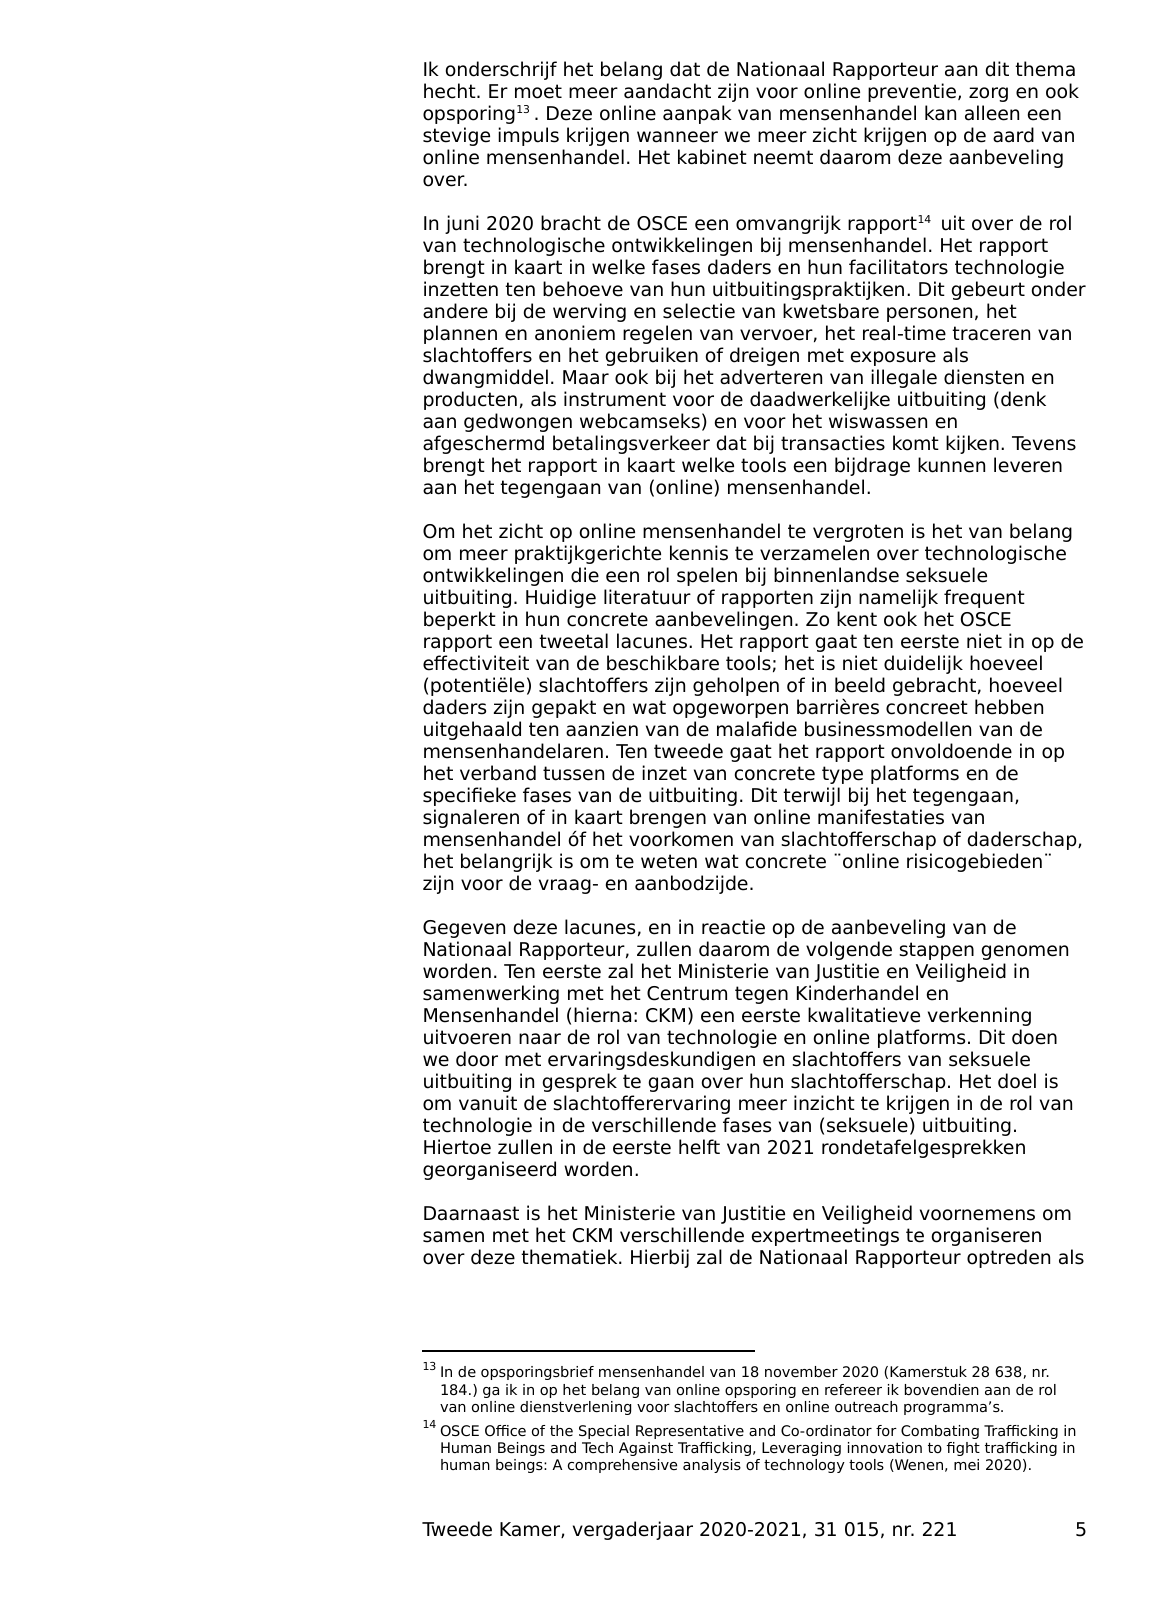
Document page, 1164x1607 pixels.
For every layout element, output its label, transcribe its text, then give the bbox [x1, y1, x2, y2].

text Daarnaast is het Ministerie van Justitie en Veiligheid voornemens om samen met het CKM verschillende expertmeetings te organiseren over deze thematiek. Hierbij zal de Nationaal Rapporteur optreden als [422, 1203, 1087, 1269]
text In juni 2020 bracht de OSCE een omvangrijk rapport uit over de rol van technologische ontwikkelingen bij mensenhandel. Het rapport brengt in kaart in welke fases daders en hun facilitators technologie inzetten ten behoeve van hun uitbuitingspraktijken. Dit gebeurt onder andere bij de werving en selectie van kwetsbare personen, het plannen en anoniem regelen van vervoer, het real-time traceren van slachtoffers en het gebruiken of dreigen met exposure als dwangmiddel. Maar ook bij het adverteren van illegale diensten en producten, als instrument voor de daadwerkelijke uitbuiting (denk aan gedwongen webcamseks) en voor het wiswassen en afgeschermd betalingsverkeer dat bij transacties komt kijken. Tevens brengt het rapport in kaart welke tools een bijdrage kunnen leveren aan het tegengaan van (online) mensenhandel. [422, 213, 1087, 499]
text In de opsporingsbrief mensenhandel van 18 november 2020 (Kamerstuk 28 638, nr. 184.) ga ik in op het belang van online opsporing en refereer ik bovendien aan de rol van online dienstverlening voor slachtoffers en online outreach programma’s. [422, 1360, 1087, 1416]
text Gegeven deze lacunes, en in reactie op de aanbeveling van de Nationaal Rapporteur, zullen daarom de volgende stappen genomen worden. Ten eerste zal het Ministerie van Justitie en Veiligheid in samenwerking met het Centrum tegen Kinderhandel en Mensenhandel (hierna: CKM) een eerste kwalitatieve verkenning uitvoeren naar de rol van technologie en online platforms. Dit doen we door met ervaringsdeskundigen en slachtoffers van seksuele uitbuiting in gesprek te gaan over hun slachtofferschap. Het doel is om vanuit de slachtofferervaring meer inzicht te krijgen in de rol van technologie in de verschillende fases van (seksuele) uitbuiting. Hiertoe zullen in de eerste helft van 2021 rondetafelgesprekken georganiseerd worden. [422, 917, 1087, 1181]
text Ik onderschrijf het belang dat de Nationaal Rapporteur aan dit thema hecht. Er moet meer aandacht zijn voor online preventie, zorg en ook opsporing. Deze online aanpak van mensenhandel kan alleen een stevige impuls krijgen wanneer we meer zicht krijgen op de aard van online mensenhandel. Het kabinet neemt daarom deze aanbeveling over. [422, 59, 1087, 191]
text OSCE Office of the Special Representative and Co-ordinator for Combating Trafficking in Human Beings and Tech Against Trafficking, Leveraging innovation to fight trafficking in human beings: A comprehensive analysis of technology tools (Wenen, mei 2020). [422, 1418, 1087, 1474]
text Om het zicht op online mensenhandel te vergroten is het van belang om meer praktijkgerichte kennis te verzamelen over technologische ontwikkelingen die een rol spelen bij binnenlandse seksuele uitbuiting. Huidige literatuur of rapporten zijn namelijk frequent beperkt in hun concrete aanbevelingen. Zo kent ook het OSCE rapport een tweetal lacunes. Het rapport gaat ten eerste niet in op de effectiviteit van de beschikbare tools; het is niet duidelijk hoeveel (potentiële) slachtoffers zijn geholpen of in beeld gebracht, hoeveel daders zijn gepakt en wat opgeworpen barrières concreet hebben uitgehaald ten aanzien van de malafide businessmodellen van de mensenhandelaren. Ten tweede gaat het rapport onvoldoende in op het verband tussen de inzet van concrete type platforms en de specifieke fases van de uitbuiting. Dit terwijl bij het tegengaan, signaleren of in kaart brengen van online manifestaties van mensenhandel óf het voorkomen van slachtofferschap of daderschap, het belangrijk is om te weten wat concrete ¨online risicogebieden¨ zijn voor de vraag- en aanbodzijde. [422, 521, 1087, 895]
